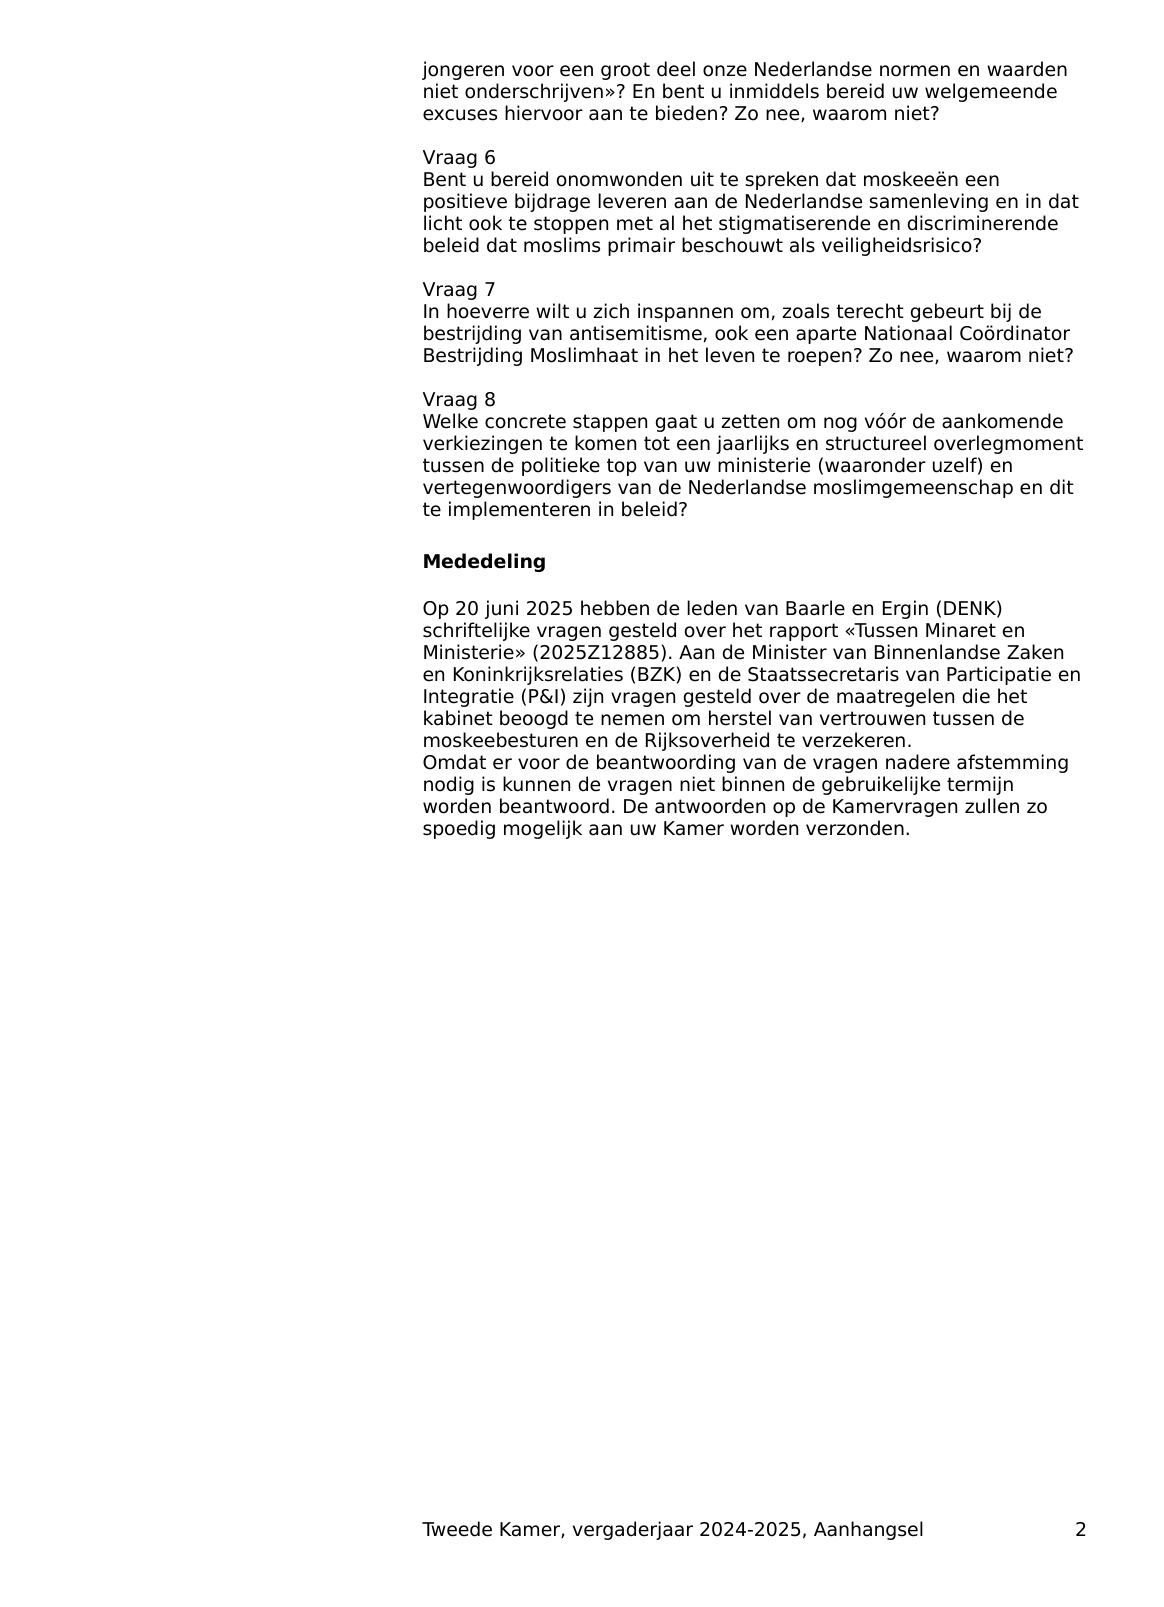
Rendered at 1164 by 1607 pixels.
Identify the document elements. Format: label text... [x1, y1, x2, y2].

text Op 20 juni 2025 hebben de leden van Baarle en Ergin (DENK) schriftelijke vragen gesteld over het rapport «Tussen Minaret en Ministerie» (2025Z12885). Aan de Minister van Binnenlandse Zaken en Koninkrijksrelaties (BZK) en de Staatssecretaris van Participatie en Integratie (P&I) zijn vragen gesteld over de maatregelen die het kabinet beoogd te nemen om herstel van vertrouwen tussen de moskeebesturen en de Rijksoverheid te verzekeren. [422, 598, 1087, 752]
text Vraag 7 [422, 279, 1087, 301]
text In hoeverre wilt u zich inspannen om, zoals terecht gebeurt bij de bestrijding van antisemitisme, ook een aparte Nationaal Coördinator Bestrijding Moslimhaat in het leven te roepen? Zo nee, waarom niet? [422, 301, 1087, 367]
text jongeren voor een groot deel onze Nederlandse normen en waarden niet onderschrijven»? En bent u inmiddels bereid uw welgemeende excuses hiervoor aan te bieden? Zo nee, waarom niet? [422, 59, 1087, 125]
text Vraag 6 [422, 147, 1087, 169]
text Welke concrete stappen gaat u zetten om nog vóór de aankomende verkiezingen te komen tot een jaarlijks en structureel overlegmoment tussen de politieke top van uw ministerie (waaronder uzelf) en vertegenwoordigers van de Nederlandse moslimgemeenschap en dit te implementeren in beleid? [422, 411, 1087, 521]
text Vraag 8 [422, 389, 1087, 411]
text Bent u bereid onomwonden uit te spreken dat moskeeën een positieve bijdrage leveren aan de Nederlandse samenleving en in dat licht ook te stoppen met al het stigmatiserende en discriminerende beleid dat moslims primair beschouwt als veiligheidsrisico? [422, 169, 1087, 257]
text Omdat er voor de beantwoording van de vragen nadere afstemming nodig is kunnen de vragen niet binnen de gebruikelijke termijn worden beantwoord. De antwoorden op de Kamervragen zullen zo spoedig mogelijk aan uw Kamer worden verzonden. [422, 752, 1087, 840]
subtitle Mededeling [422, 551, 1087, 573]
